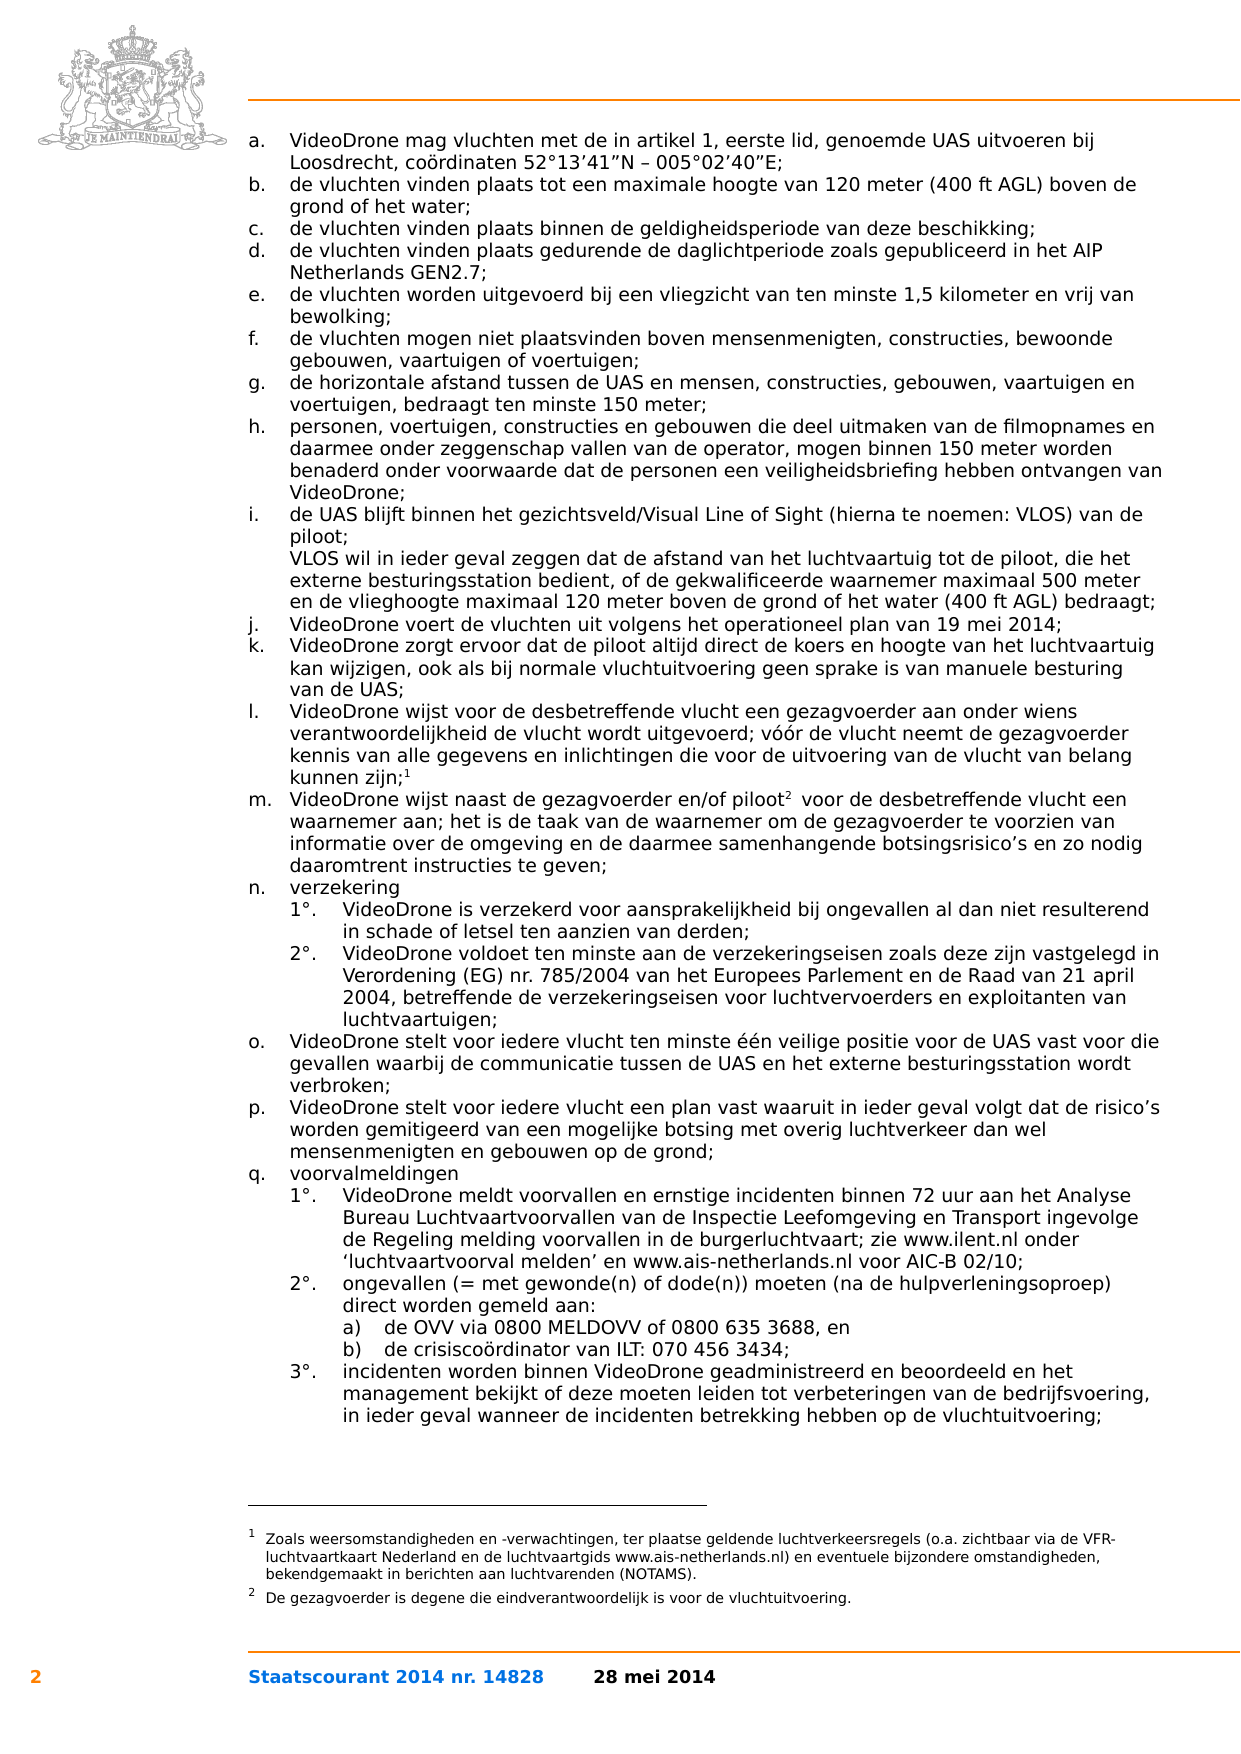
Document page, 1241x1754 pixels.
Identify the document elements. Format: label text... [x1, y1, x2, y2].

picture [38, 25, 227, 150]
text Zoals weersomstandigheden en -verwachtingen, ter plaatse geldende luchtverkeersregels (o.a. zichtbaar via de VFR-luchtvaartkaart Nederland en de luchtvaartgids www.ais-netherlands.nl) en eventuele bijzondere omstandigheden, bekendgemaakt in berichten aan luchtvarenden (NOTAMS). [248, 1527, 1163, 1583]
text e. de vluchten worden uitgevoerd bij een vliegzicht van ten minste 1,5 kilometer en vrij van bewolking; [248, 284, 1163, 328]
text 1°. VideoDrone meldt voorvallen en ernstige incidenten binnen 72 uur aan het Analyse Bureau Luchtvaartvoorvallen van de Inspectie Leefomgeving en Transport ingevolge de Regeling melding voorvallen in de burgerluchtvaart; zie www.ilent.nl onder ‘luchtvaartvoorval melden’ en www.ais-netherlands.nl voor AIC-B 02/10; [289, 1185, 1163, 1273]
text a) de OVV via 0800 MELDOVV of 0800 635 3688, en [342, 1317, 1163, 1339]
text i. de UAS blijft binnen het gezichtsveld/Visual Line of Sight (hierna te noemen: VLOS) van de piloot; [248, 503, 1163, 547]
text b. de vluchten vinden plaats tot een maximale hoogte van 120 meter (400 ft AGL) boven de grond of het water; [248, 174, 1163, 218]
text k. VideoDrone zorgt ervoor dat de piloot altijd direct de koers en hoogte van het luchtvaartuig kan wijzigen, ook als bij normale vluchtuitvoering geen sprake is van manuele besturing van de UAS; [248, 635, 1163, 701]
text b) de crisiscoördinator van ILT: 070 456 3434; [342, 1339, 1163, 1361]
text q. voorvalmeldingen [248, 1163, 1163, 1185]
text j. VideoDrone voert de vluchten uit volgens het operationeel plan van 19 mei 2014; [248, 613, 1163, 635]
text 2°. ongevallen (= met gewonde(n) of dode(n)) moeten (na de hulpverleningsoproep) direct worden gemeld aan: [289, 1273, 1163, 1317]
text h. personen, voertuigen, constructies en gebouwen die deel uitmaken van de filmopnames en daarmee onder zeggenschap vallen van de operator, mogen binnen 150 meter worden benaderd onder voorwaarde dat de personen een veiligheidsbriefing hebben ontvangen van VideoDrone; [248, 416, 1163, 503]
text p. VideoDrone stelt voor iedere vlucht een plan vast waaruit in ieder geval volgt dat de risico’s worden gemitigeerd van een mogelijke botsing met overig luchtverkeer dan wel mensenmenigten en gebouwen op de grond; [248, 1097, 1163, 1163]
text 3°. incidenten worden binnen VideoDrone geadministreerd en beoordeeld en het management bekijkt of deze moeten leiden tot verbeteringen van de bedrijfsvoering, in ieder geval wanneer de incidenten betrekking hebben op de vluchtuitvoering; [289, 1361, 1163, 1427]
text d. de vluchten vinden plaats gedurende de daglichtperiode zoals gepubliceerd in het AIP Netherlands GEN2.7; [248, 240, 1163, 284]
text o. VideoDrone stelt voor iedere vlucht ten minste één veilige positie voor de UAS vast voor die gevallen waarbij de communicatie tussen de UAS en het externe besturingsstation wordt verbroken; [248, 1031, 1163, 1097]
text 2°. VideoDrone voldoet ten minste aan de verzekeringseisen zoals deze zijn vastgelegd in Verordening (EG) nr. 785/2004 van het Europees Parlement en de Raad van 21 april 2004, betreffende de verzekeringseisen voor luchtvervoerders en exploitanten van luchtvaartuigen; [289, 943, 1163, 1031]
text VLOS wil in ieder geval zeggen dat de afstand van het luchtvaartuig tot de piloot, die het externe besturingsstation bedient, of de gekwalificeerde waarnemer maximaal 500 meter en de vlieghoogte maximaal 120 meter boven de grond of het water (400 ft AGL) bedraagt; [289, 547, 1163, 613]
text a. VideoDrone mag vluchten met de in artikel 1, eerste lid, genoemde UAS uitvoeren bij Loosdrecht, coördinaten 52°13’41”N – 005°02’40”E; [248, 130, 1163, 174]
text De gezagvoerder is degene die eindverantwoordelijk is voor de vluchtuitvoering. [248, 1586, 1163, 1608]
text n. verzekering [248, 877, 1163, 899]
text l. VideoDrone wijst voor de desbetreffende vlucht een gezagvoerder aan onder wiens verantwoordelijkheid de vlucht wordt uitgevoerd; vóór de vlucht neemt de gezagvoerder kennis van alle gegevens en inlichtingen die voor de uitvoering van de vlucht van belang kunnen zijn; [248, 701, 1163, 789]
text m. VideoDrone wijst naast de gezagvoerder en/of piloot voor de desbetreffende vlucht een waarnemer aan; het is de taak van de waarnemer om de gezagvoerder te voorzien van informatie over de omgeving en de daarmee samenhangende botsingsrisico’s en zo nodig daaromtrent instructies te geven; [248, 789, 1163, 877]
text f. de vluchten mogen niet plaatsvinden boven mensenmenigten, constructies, bewoonde gebouwen, vaartuigen of voertuigen; [248, 328, 1163, 372]
text g. de horizontale afstand tussen de UAS en mensen, constructies, gebouwen, vaartuigen en voertuigen, bedraagt ten minste 150 meter; [248, 372, 1163, 416]
text c. de vluchten vinden plaats binnen de geldigheidsperiode van deze beschikking; [248, 218, 1163, 240]
text 1°. VideoDrone is verzekerd voor aansprakelijkheid bij ongevallen al dan niet resulterend in schade of letsel ten aanzien van derden; [289, 899, 1163, 943]
